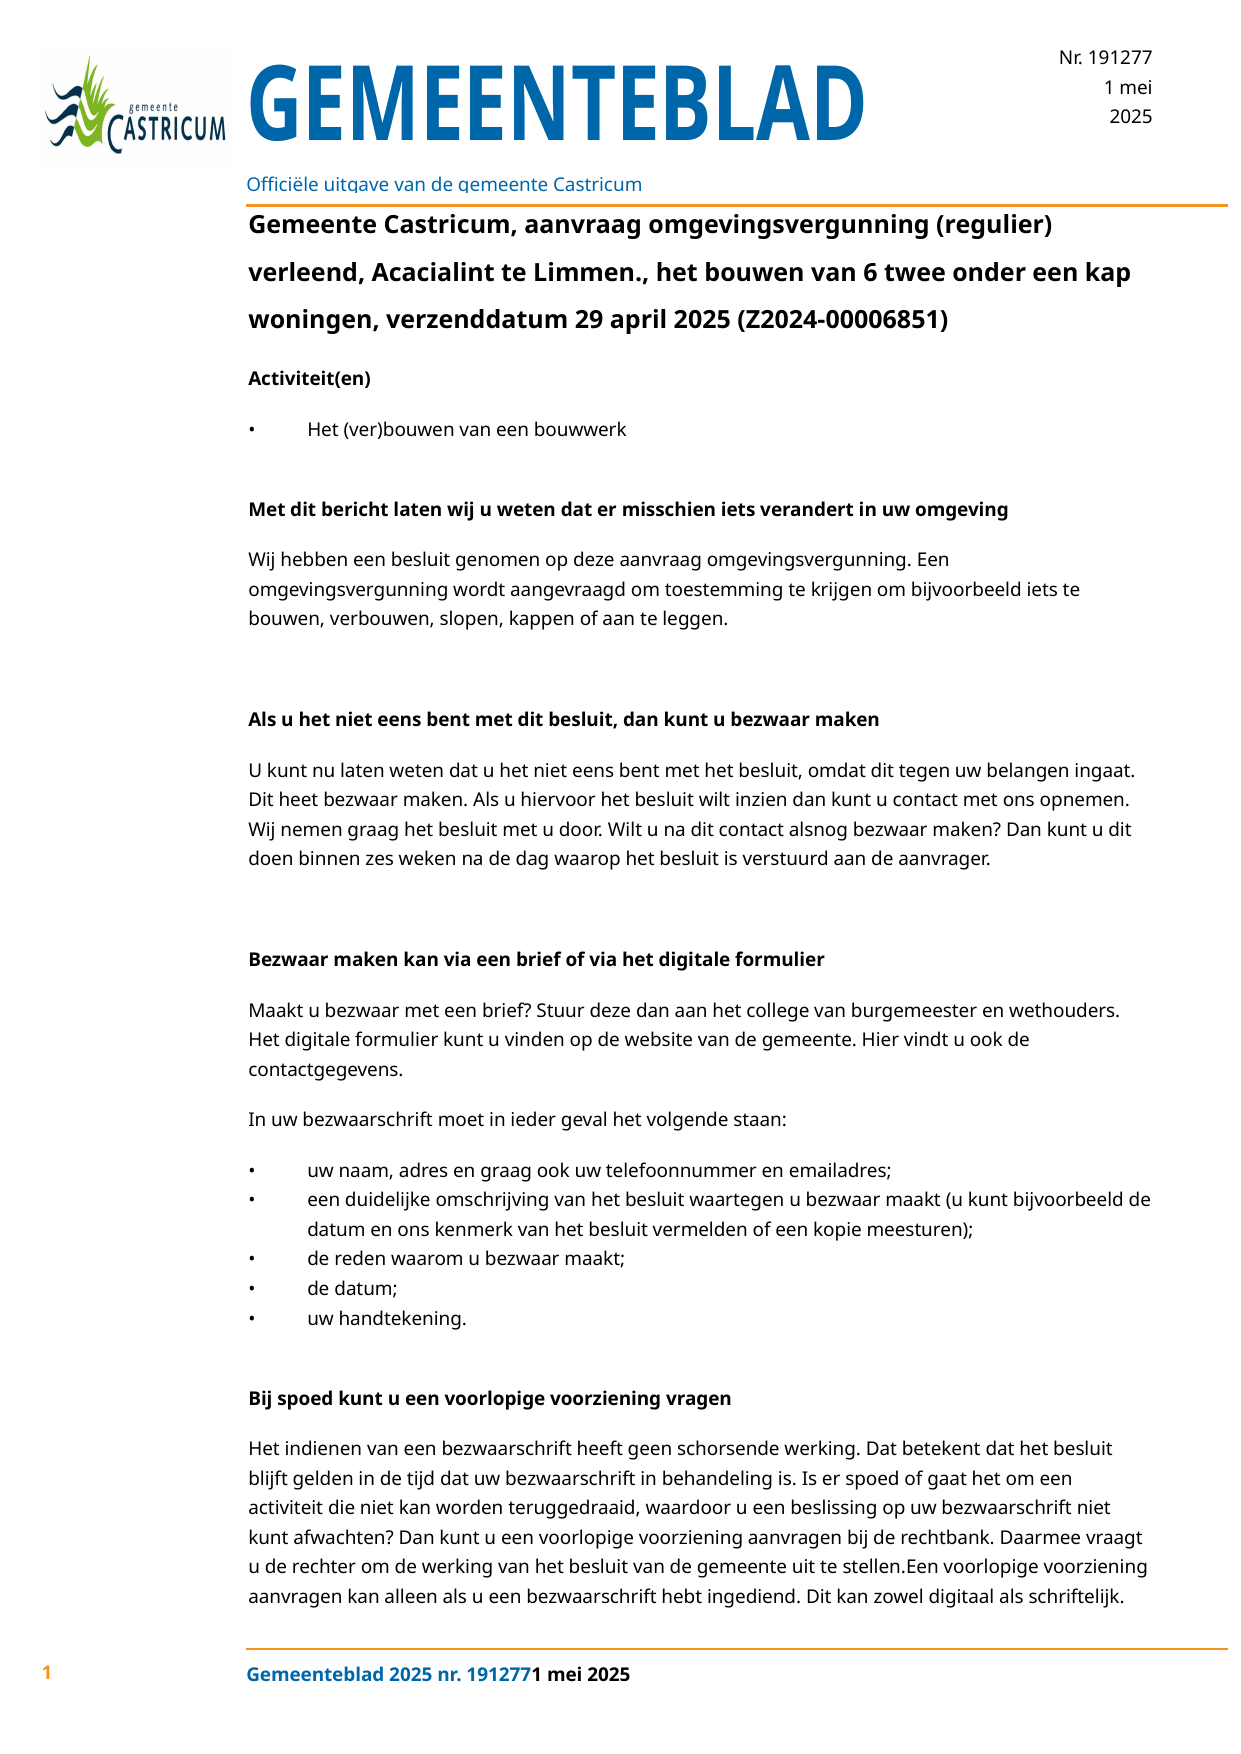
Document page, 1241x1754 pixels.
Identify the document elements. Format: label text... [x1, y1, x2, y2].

list uw handtekening. [248, 1305, 1152, 1330]
text Het indienen van een bezwaarschrift heeft geen schorsende werking. Dat betekent dat het besluit blijft gelden in de tijd dat uw bezwaarschrift in behandeling is. Is er spoed of gaat het om een activiteit die niet kan worden teruggedraaid, waardoor u een beslissing op uw bezwaarschrift niet kunt afwachten? Dan kunt u een voorlopige voorziening aanvragen bij de rechtbank. Daarmee vraagt u de rechter om de werking van het besluit van de gemeente uit te stellen.Een voorlopige voorziening aanvragen kan alleen als u een bezwaarschrift hebt ingediend. Dit kan zowel digitaal als schriftelijk. [248, 1435, 1152, 1609]
text Wij hebben een besluit genomen op deze aanvraag omgevingsvergunning. Een omgevingsvergunning wordt aangevraagd om toestemming te krijgen om bijvoorbeeld iets te bouwen, verbouwen, slopen, kappen of aan te leggen. [248, 546, 1152, 631]
text Met dit bericht laten wij u weten dat er misschien iets verandert in uw omgeving [248, 496, 1152, 522]
list uw naam, adres en graag ook uw telefoonnummer en emailadres; [248, 1157, 1152, 1182]
list een duidelijke omschrijving van het besluit waartegen u bezwaar maakt (u kunt bijvoorbeeld de datum en ons kenmerk van het besluit vermelden of een kopie meesturen); [248, 1186, 1152, 1242]
list Het (ver)bouwen van een bouwwerk [248, 416, 1152, 442]
text Maakt u bezwaar met een brief? Stuur deze dan aan het college van burgemeester en wethouders. Het digitale formulier kunt u vinden op de website van de gemeente. Hier vindt u ook de contactgegevens. [248, 997, 1152, 1082]
text Bij spoed kunt u een voorlopige voorziening vragen [248, 1385, 1152, 1410]
text Activiteit(en) [248, 366, 1152, 391]
list de reden waarom u bezwaar maakt; [248, 1246, 1152, 1271]
list de datum; [248, 1275, 1152, 1301]
text U kunt nu laten weten dat u het niet eens bent met het besluit, omdat dit tegen uw belangen ingaat. Dit heet bezwaar maken. Als u hiervoor het besluit wilt inzien dan kunt u contact met ons opnemen. Wij nemen graag het besluit met u door. Wilt u na dit contact alsnog bezwaar maken? Dan kunt u dit doen binnen zes weken na de dag waarop het besluit is verstuurd aan de aanvrager. [248, 757, 1152, 871]
text Gemeente Castricum, aanvraag omgevingsvergunning (regulier) verleend, Acacialint te Limmen., het bouwen van 6 twee onder een kap woningen, verzenddatum 29 april 2025 (Z2024-00006851) [248, 207, 1152, 336]
text Bezwaar maken kan via een brief of via het digitale formulier [248, 946, 1152, 972]
picture [41, 47, 231, 172]
text Als u het niet eens bent met dit besluit, dan kunt u bezwaar maken [248, 706, 1152, 732]
text In uw bezwaarschrift moet in ieder geval het volgende staan: [248, 1106, 1152, 1132]
